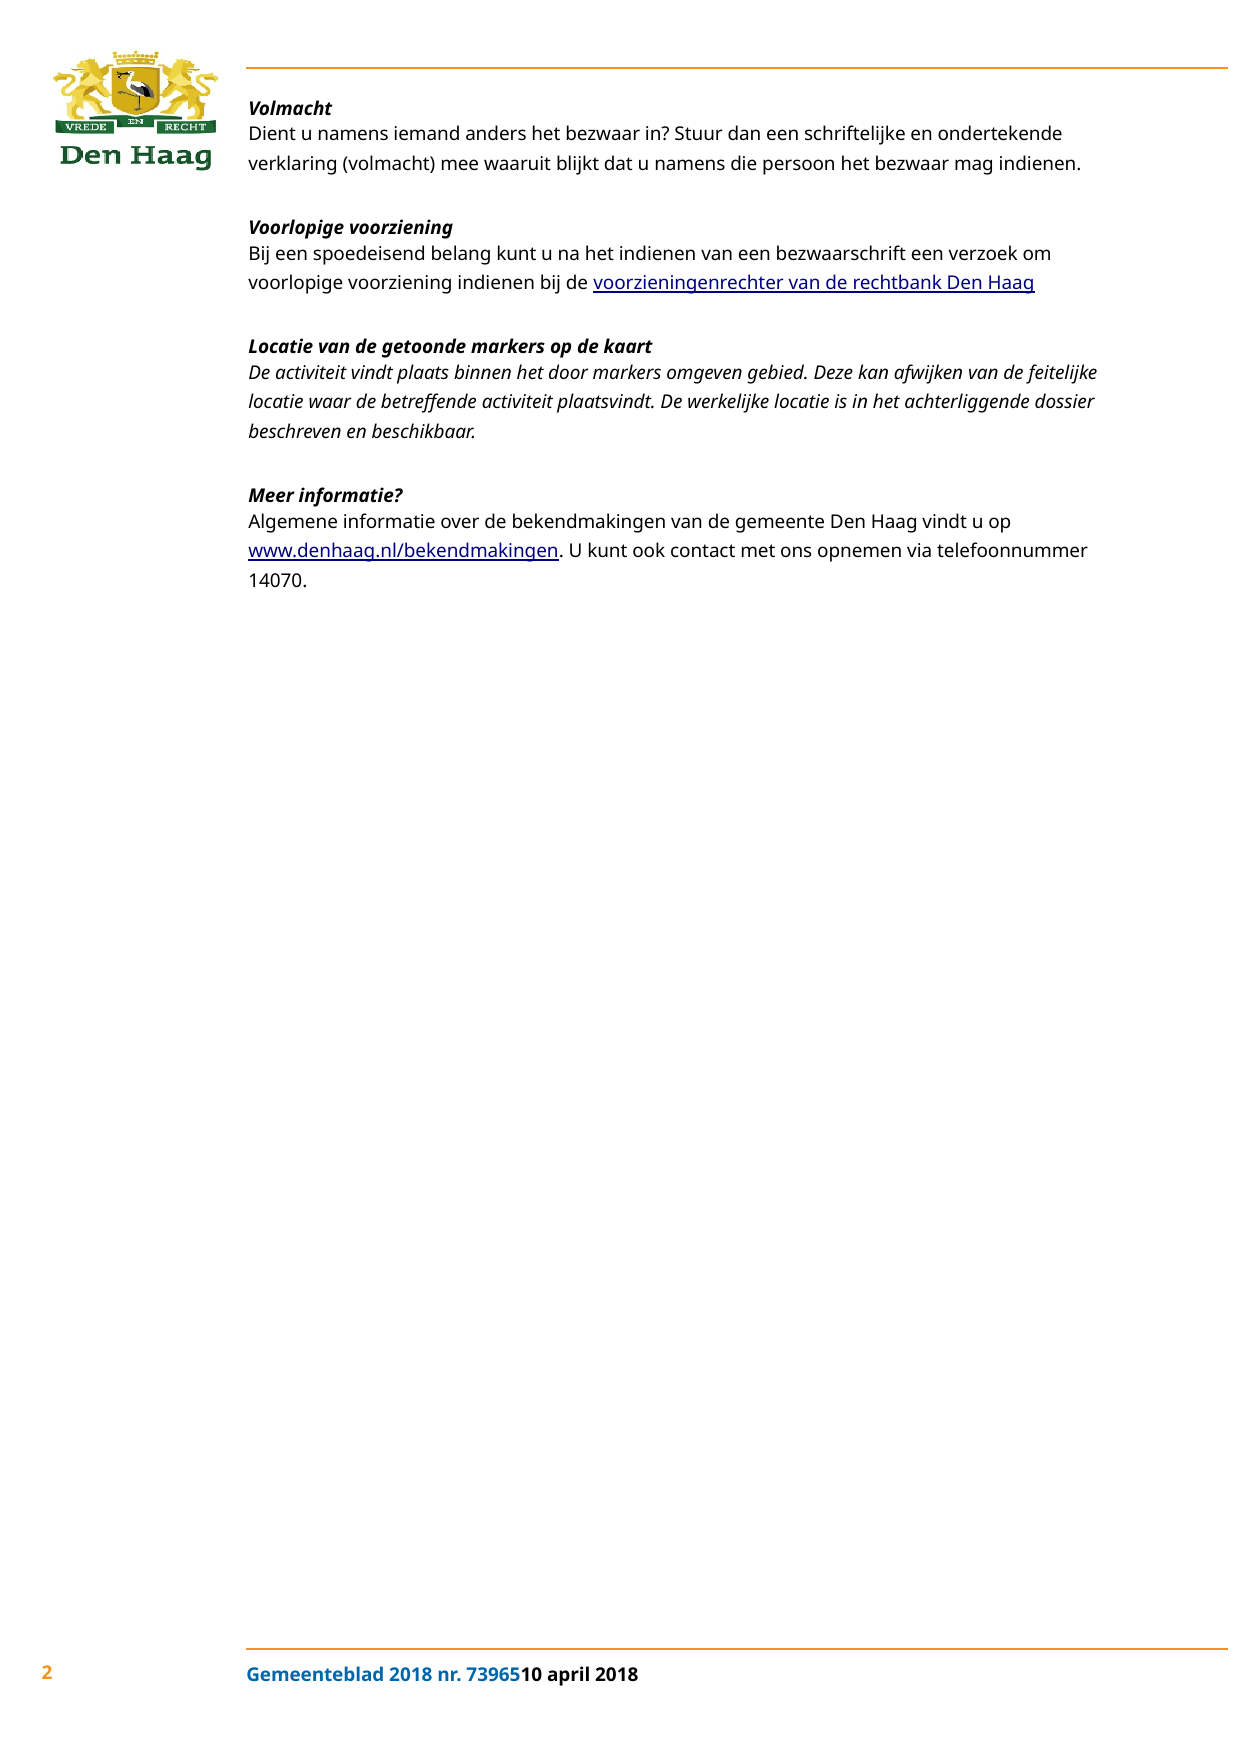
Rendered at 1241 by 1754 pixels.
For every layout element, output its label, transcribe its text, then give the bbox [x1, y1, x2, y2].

text Voorlopige voorziening [248, 214, 1152, 240]
text Algemene informatie over de bekendmakingen van de gemeente Den Haag vindt u op www.denhaag.nl/bekendmakingen. U kunt ook contact met ons opnemen via telefoonnummer 14070. [248, 508, 1152, 593]
picture [41, 47, 231, 172]
text Dient u namens iemand anders het bezwaar in? Stuur dan een schriftelijke en ondertekende verklaring (volmacht) mee waaruit blijkt dat u namens die persoon het bezwaar mag indienen. [248, 121, 1152, 176]
text Bij een spoedeisend belang kunt u na het indienen van een bezwaarschrift een verzoek om voorlopige voorziening indienen bij de voorzieningenrechter van de rechtbank Den Haag [248, 240, 1152, 295]
text Volmacht [248, 95, 1152, 121]
text De activiteit vindt plaats binnen het door markers omgeven gebied. Deze kan afwijken van de feitelijke locatie waar de betreffende activiteit plaatsvindt. De werkelijke locatie is in het achterliggende dossier beschreven en beschikbaar. [248, 359, 1152, 444]
text Locatie van de getoonde markers op de kaart [248, 333, 1152, 359]
text Meer informatie? [248, 482, 1152, 508]
